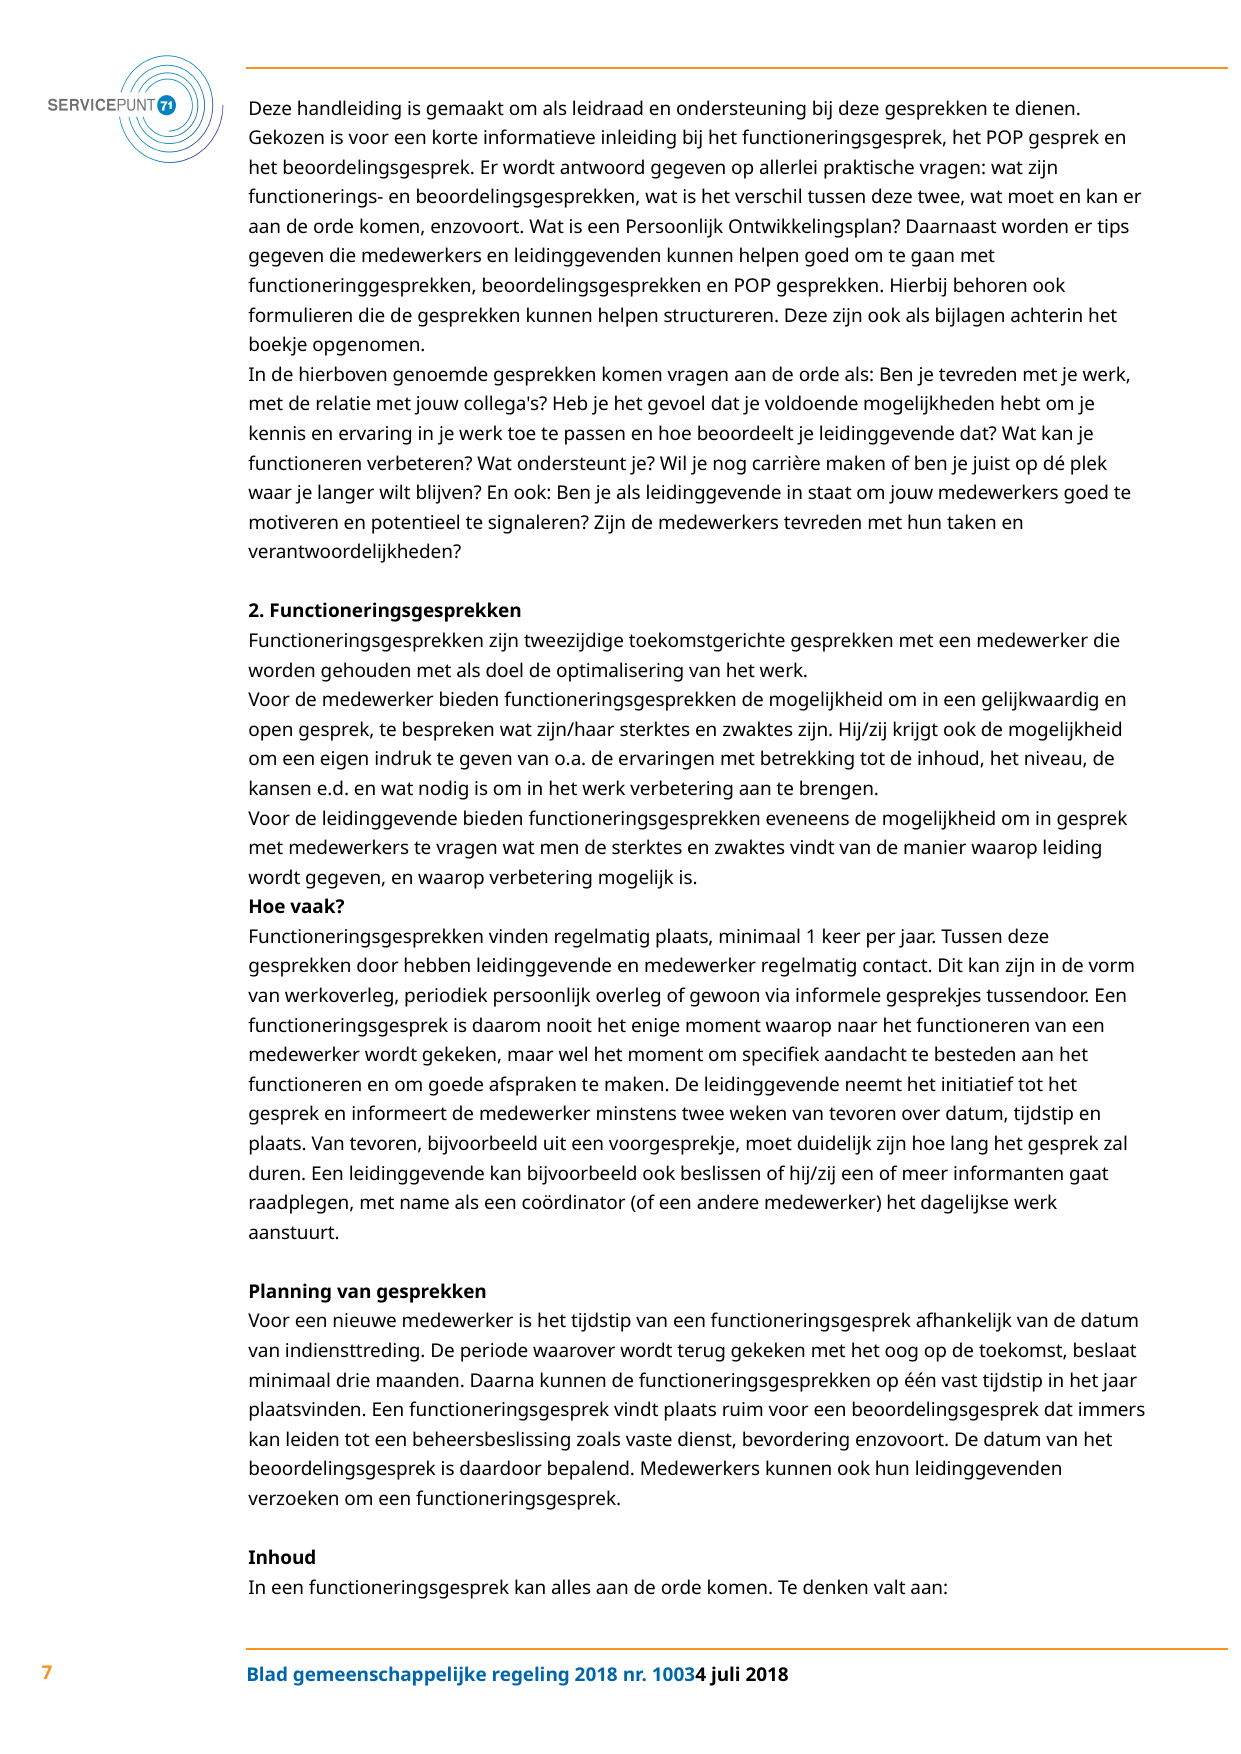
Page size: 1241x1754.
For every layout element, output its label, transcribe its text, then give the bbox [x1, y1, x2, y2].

text Hoe vaak? [248, 893, 1152, 919]
text In de hierboven genoemde gesprekken komen vragen aan de orde als: Ben je tevreden met je werk, met de relatie met jouw collega's? Heb je het gevoel dat je voldoende mogelijkheden hebt om je kennis en ervaring in je werk toe te passen en hoe beoordeelt je leidinggevende dat? Wat kan je functioneren verbeteren? Wat ondersteunt je? Wil je nog carrière maken of ben je juist op dé plek waar je langer wilt blijven? En ook: Ben je als leidinggevende in staat om jouw medewerkers goed te motiveren en potentieel te signaleren? Zijn de medewerkers tevreden met hun taken en verantwoordelijkheden? [248, 361, 1152, 564]
picture [41, 47, 231, 172]
text Inhoud [248, 1544, 1152, 1570]
text Planning van gesprekken [248, 1278, 1152, 1304]
text 2. Functioneringsgesprekken [248, 598, 1152, 623]
text Deze handleiding is gemaakt om als leidraad en ondersteuning bij deze gesprekken te dienen. Gekozen is voor een korte informatieve inleiding bij het functioneringsgesprek, het POP gesprek en het beoordelingsgesprek. Er wordt antwoord gegeven op allerlei praktische vragen: wat zijn functionerings- en beoordelingsgesprekken, wat is het verschil tussen deze twee, wat moet en kan er aan de orde komen, enzovoort. Wat is een Persoonlijk Ontwikkelingsplan? Daarnaast worden er tips gegeven die medewerkers en leidinggevenden kunnen helpen goed om te gaan met functioneringgesprekken, beoordelingsgesprekken en POP gesprekken. Hierbij behoren ook formulieren die de gesprekken kunnen helpen structureren. Deze zijn ook als bijlagen achterin het boekje opgenomen. [248, 95, 1152, 357]
text Voor een nieuwe medewerker is het tijdstip van een functioneringsgesprek afhankelijk van de datum van indiensttreding. De periode waarover wordt terug gekeken met het oog op de toekomst, beslaat minimaal drie maanden. Daarna kunnen de functioneringsgesprekken op één vast tijdstip in het jaar plaatsvinden. Een functioneringsgesprek vindt plaats ruim voor een beoordelingsgesprek dat immers kan leiden tot een beheersbeslissing zoals vaste dienst, bevordering enzovoort. De datum van het beoordelingsgesprek is daardoor bepalend. Medewerkers kunnen ook hun leidinggevenden verzoeken om een functioneringsgesprek. [248, 1308, 1152, 1511]
text Voor de leidinggevende bieden functioneringsgesprekken eveneens de mogelijkheid om in gesprek met medewerkers te vragen wat men de sterktes en zwaktes vindt van de manier waarop leiding wordt gegeven, en waarop verbetering mogelijk is. [248, 805, 1152, 890]
text Functioneringsgesprekken vinden regelmatig plaats, minimaal 1 keer per jaar. Tussen deze gesprekken door hebben leidinggevende en medewerker regelmatig contact. Dit kan zijn in de vorm van werkoverleg, periodiek persoonlijk overleg of gewoon via informele gesprekjes tussendoor. Een functioneringsgesprek is daarom nooit het enige moment waarop naar het functioneren van een medewerker wordt gekeken, maar wel het moment om specifiek aandacht te besteden aan het functioneren en om goede afspraken te maken. De leidinggevende neemt het initiatief tot het gesprek en informeert de medewerker minstens twee weken van tevoren over datum, tijdstip en plaats. Van tevoren, bijvoorbeeld uit een voorgesprekje, moet duidelijk zijn hoe lang het gesprek zal duren. Een leidinggevende kan bijvoorbeeld ook beslissen of hij/zij een of meer informanten gaat raadplegen, met name als een coördinator (of een andere medewerker) het dagelijkse werk aanstuurt. [248, 923, 1152, 1245]
text Voor de medewerker bieden functioneringsgesprekken de mogelijkheid om in een gelijkwaardig en open gesprek, te bespreken wat zijn/haar sterktes en zwaktes zijn. Hij/zij krijgt ook de mogelijkheid om een eigen indruk te geven van o.a. de ervaringen met betrekking tot de inhoud, het niveau, de kansen e.d. en wat nodig is om in het werk verbetering aan te brengen. [248, 686, 1152, 801]
text In een functioneringsgesprek kan alles aan de orde komen. Te denken valt aan: [248, 1574, 1152, 1600]
text Functioneringsgesprekken zijn tweezijdige toekomstgerichte gesprekken met een medewerker die worden gehouden met als doel de optimalisering van het werk. [248, 627, 1152, 683]
